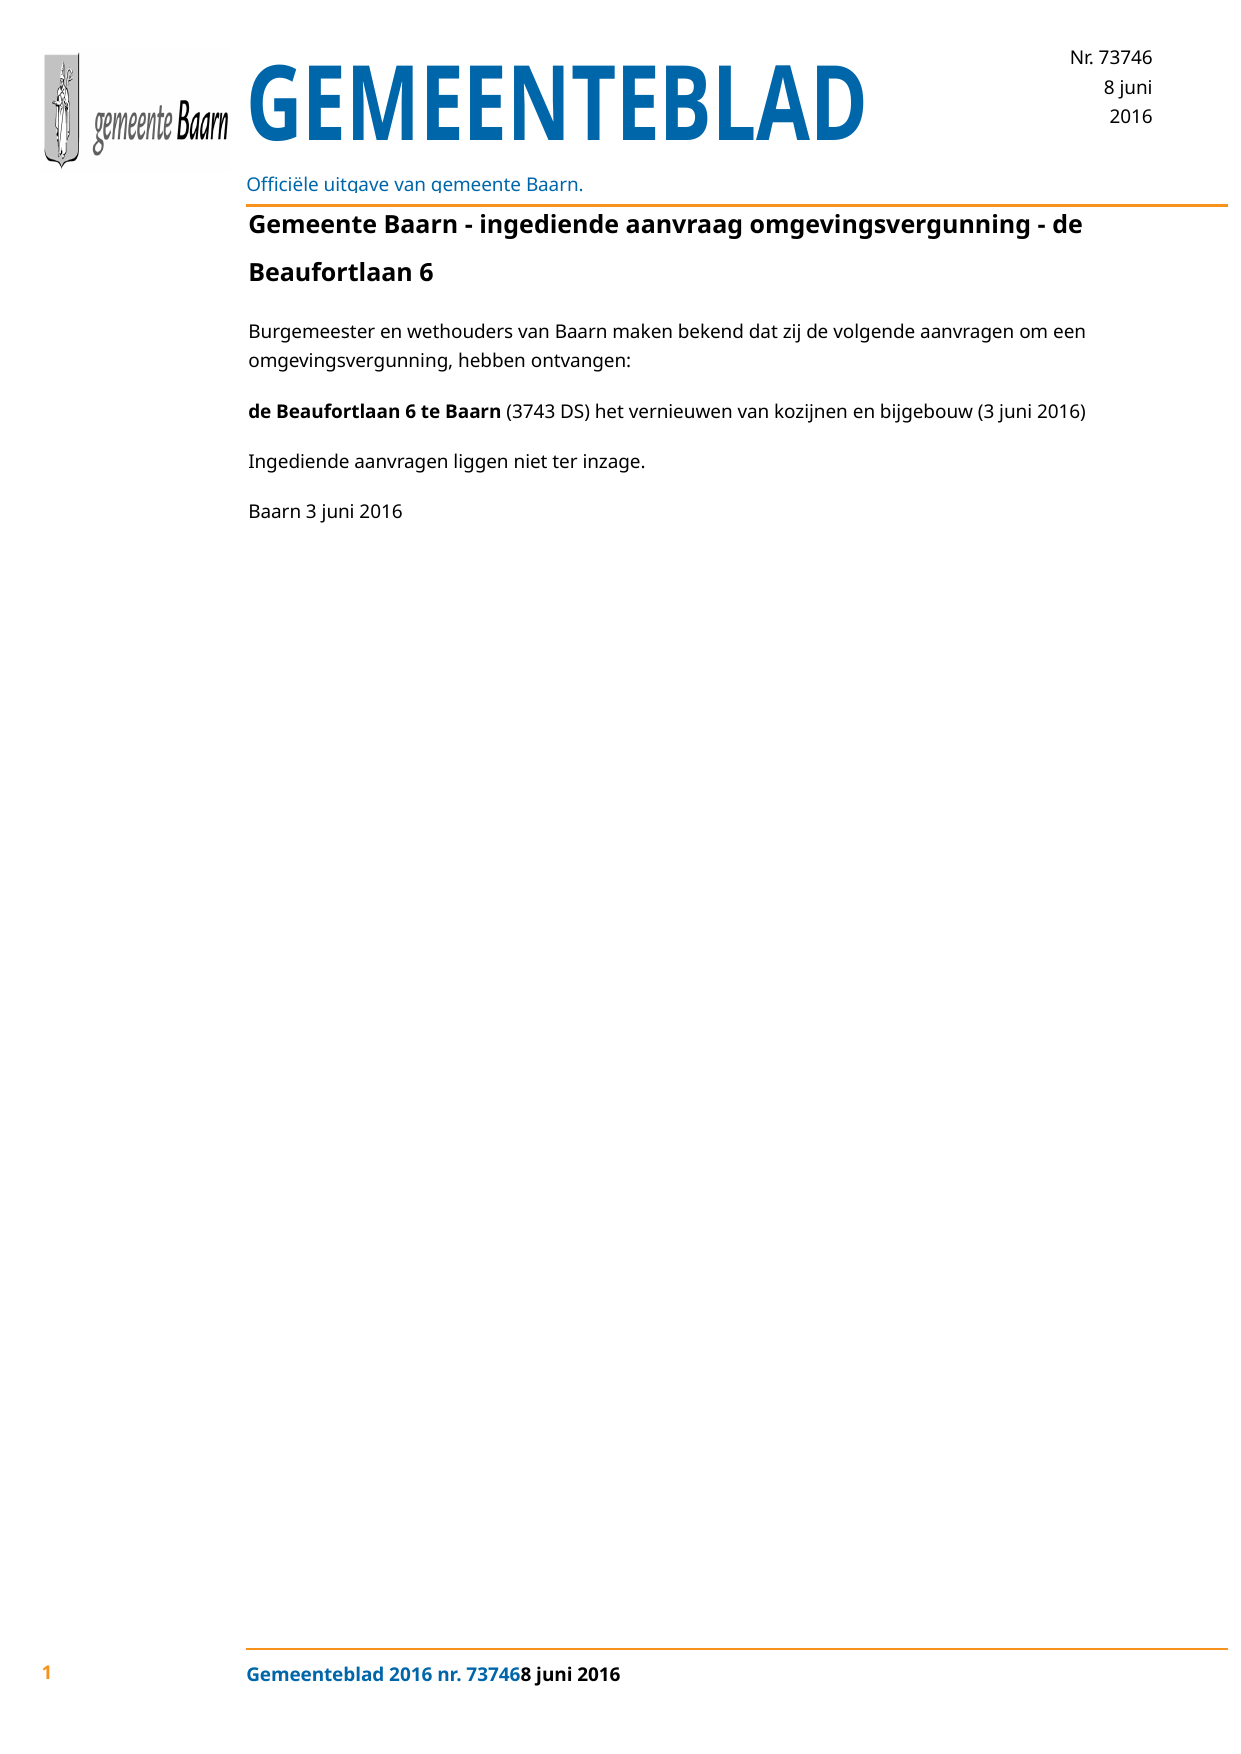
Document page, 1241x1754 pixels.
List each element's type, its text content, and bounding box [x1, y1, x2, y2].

picture [41, 47, 231, 172]
text Burgemeester en wethouders van Baarn maken bekend dat zij de volgende aanvragen om een omgevingsvergunning, hebben ontvangen: [248, 318, 1152, 373]
text de Beaufortlaan 6 te Baarn (3743 DS) het vernieuwen van kozijnen en bijgebouw (3 juni 2016) [248, 398, 1152, 424]
text Baarn 3 juni 2016 [248, 499, 1152, 524]
text Ingediende aanvragen liggen niet ter inzage. [248, 448, 1152, 474]
text Gemeente Baarn - ingediende aanvraag omgevingsvergunning - de Beaufortlaan 6 [248, 207, 1152, 288]
